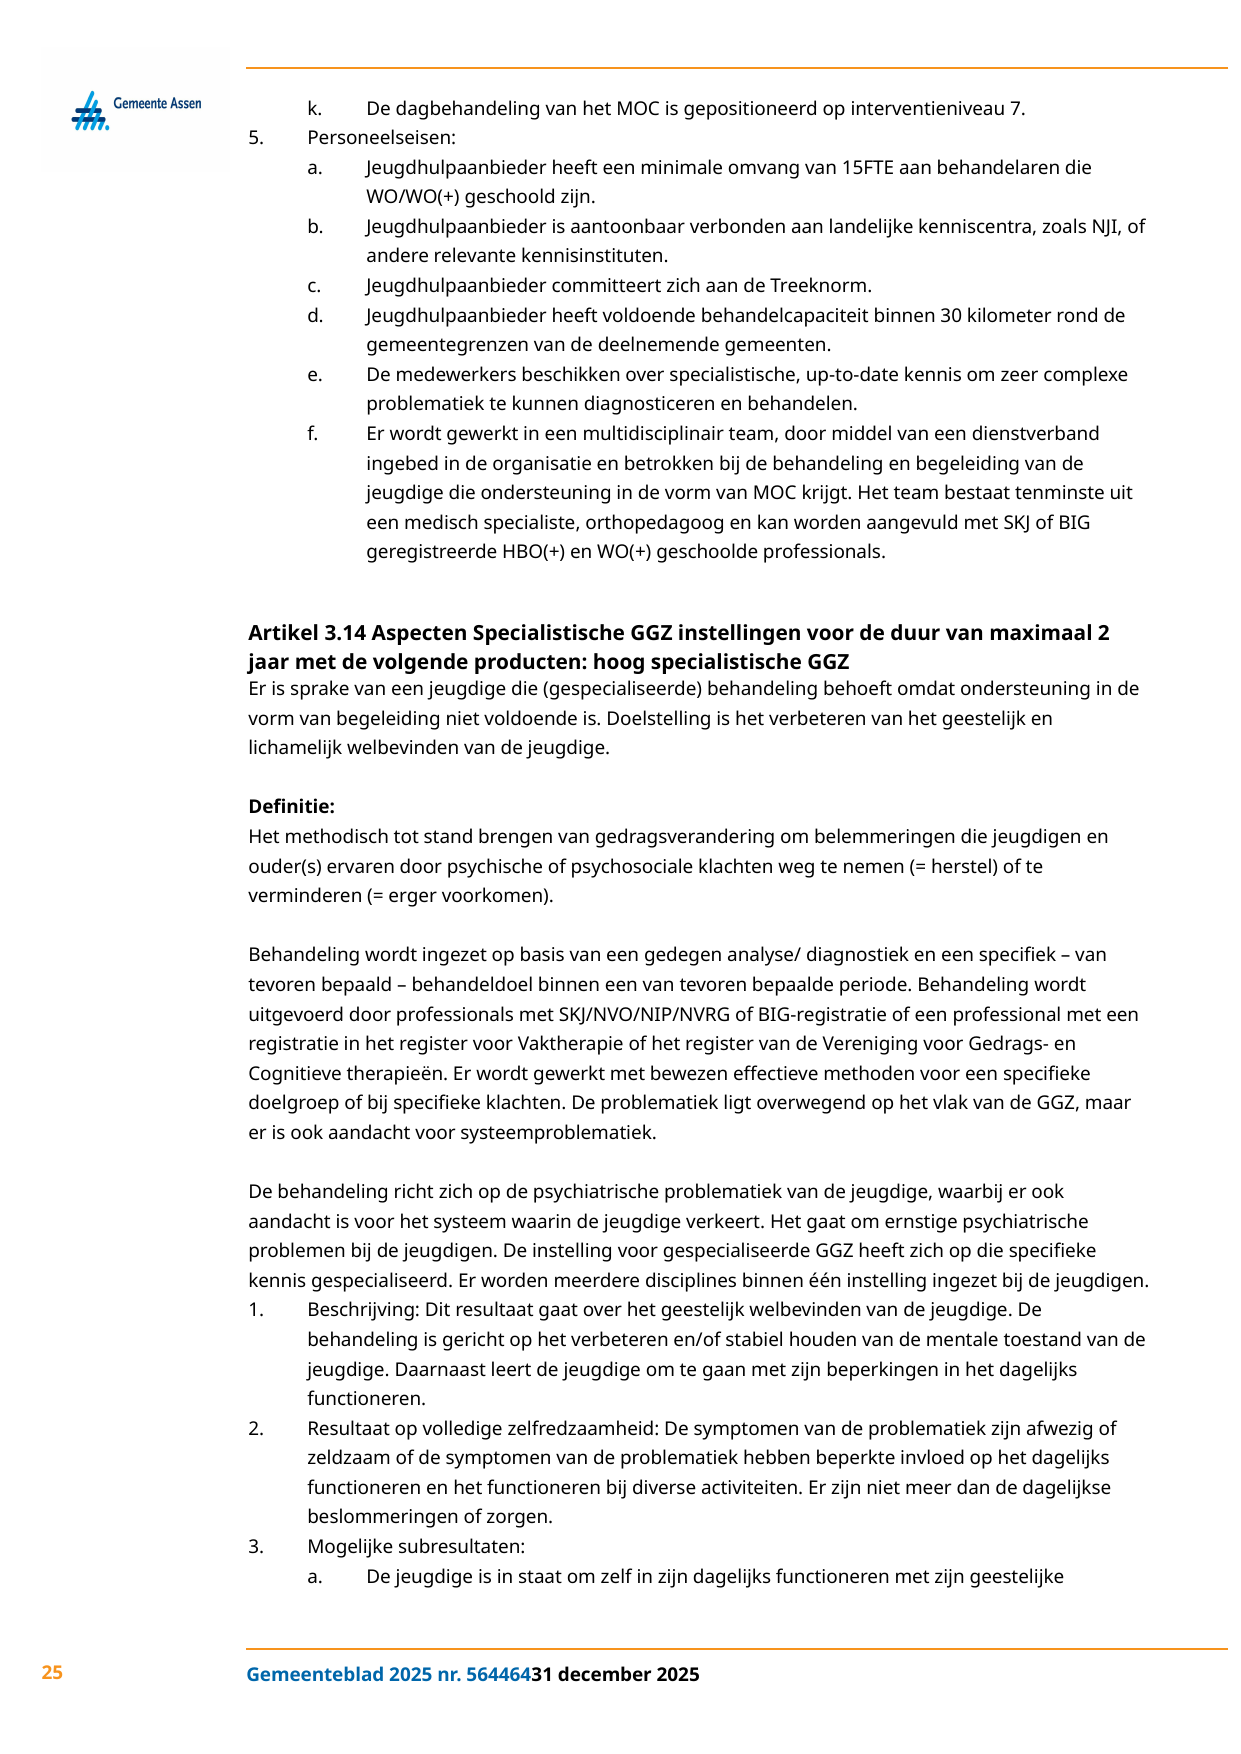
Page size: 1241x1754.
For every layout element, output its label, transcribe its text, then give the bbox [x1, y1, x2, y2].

list Mogelijke subresultaten: [248, 1533, 1152, 1559]
picture [41, 47, 231, 172]
list Personeelseisen: [248, 124, 1152, 150]
text Het methodisch tot stand brengen van gedragsverandering om belemmeringen die jeugdigen en ouder(s) ervaren door psychische of psychosociale klachten weg te nemen (= herstel) of te verminderen (= erger voorkomen). [248, 823, 1152, 908]
list Jeugdhulpaanbieder heeft voldoende behandelcapaciteit binnen 30 kilometer rond de gemeentegrenzen van de deelnemende gemeenten. [307, 302, 1152, 357]
text De behandeling richt zich op de psychiatrische problematiek van de jeugdige, waarbij er ook aandacht is voor het systeem waarin de jeugdige verkeert. Het gaat om ernstige psychiatrische problemen bij de jeugdigen. De instelling voor gespecialiseerde GGZ heeft zich op die specifieke kennis gespecialiseerd. Er worden meerdere disciplines binnen één instelling ingezet bij de jeugdigen. [248, 1178, 1152, 1293]
list Resultaat op volledige zelfredzaamheid: De symptomen van de problematiek zijn afwezig of zeldzaam of de symptomen van de problematiek hebben beperkte invloed op het dagelijks functioneren en het functioneren bij diverse activiteiten. Er zijn niet meer dan de dagelijkse beslommeringen of zorgen. [248, 1415, 1152, 1529]
text Definitie: [248, 794, 1152, 819]
list De dagbehandeling van het MOC is gepositioneerd op interventieniveau 7. [307, 95, 1152, 121]
text Er is sprake van een jeugdige die (gespecialiseerde) behandeling behoeft omdat ondersteuning in de vorm van begeleiding niet voldoende is. Doelstelling is het verbeteren van het geestelijk en lichamelijk welbevinden van de jeugdige. [248, 675, 1152, 760]
list Er wordt gewerkt in een multidisciplinair team, door middel van een dienstverband ingebed in de organisatie en betrokken bij de behandeling en begeleiding van de jeugdige die ondersteuning in de vorm van MOC krijgt. Het team bestaat tenminste uit een medisch specialiste, orthopedagoog en kan worden aangevuld met SKJ of BIG geregistreerde HBO(+) en WO(+) geschoolde professionals. [307, 420, 1152, 564]
list Jeugdhulpaanbieder committeert zich aan de Treeknorm. [307, 272, 1152, 298]
text Artikel 3.14 Aspecten Specialistische GGZ instellingen voor de duur van maximaal 2 jaar met de volgende producten: hoog specialistische GGZ [248, 618, 1152, 675]
list Jeugdhulpaanbieder is aantoonbaar verbonden aan landelijke kenniscentra, zoals NJI, of andere relevante kennisinstituten. [307, 213, 1152, 268]
list De medewerkers beschikken over specialistische, up-to-date kennis om zeer complexe problematiek te kunnen diagnosticeren en behandelen. [307, 361, 1152, 416]
list De jeugdige is in staat om zelf in zijn dagelijks functioneren met zijn geestelijke [307, 1563, 1152, 1589]
list Jeugdhulpaanbieder heeft een minimale omvang van 15FTE aan behandelaren die WO/WO(+) geschoold zijn. [307, 154, 1152, 209]
list Beschrijving: Dit resultaat gaat over het geestelijk welbevinden van de jeugdige. De behandeling is gericht op het verbeteren en/of stabiel houden van de mentale toestand van de jeugdige. Daarnaast leert de jeugdige om te gaan met zijn beperkingen in het dagelijks functioneren. [248, 1297, 1152, 1411]
text Behandeling wordt ingezet op basis van een gedegen analyse/ diagnostiek en een specifiek – van tevoren bepaald – behandeldoel binnen een van tevoren bepaalde periode. Behandeling wordt uitgevoerd door professionals met SKJ/NVO/NIP/NVRG of BIG-registratie of een professional met een registratie in het register voor Vaktherapie of het register van de Vereniging voor Gedrags- en Cognitieve therapieën. Er wordt gewerkt met bewezen effectieve methoden voor een specifieke doelgroep of bij specifieke klachten. De problematiek ligt overwegend op het vlak van de GGZ, maar er is ook aandacht voor systeemproblematiek. [248, 942, 1152, 1145]
